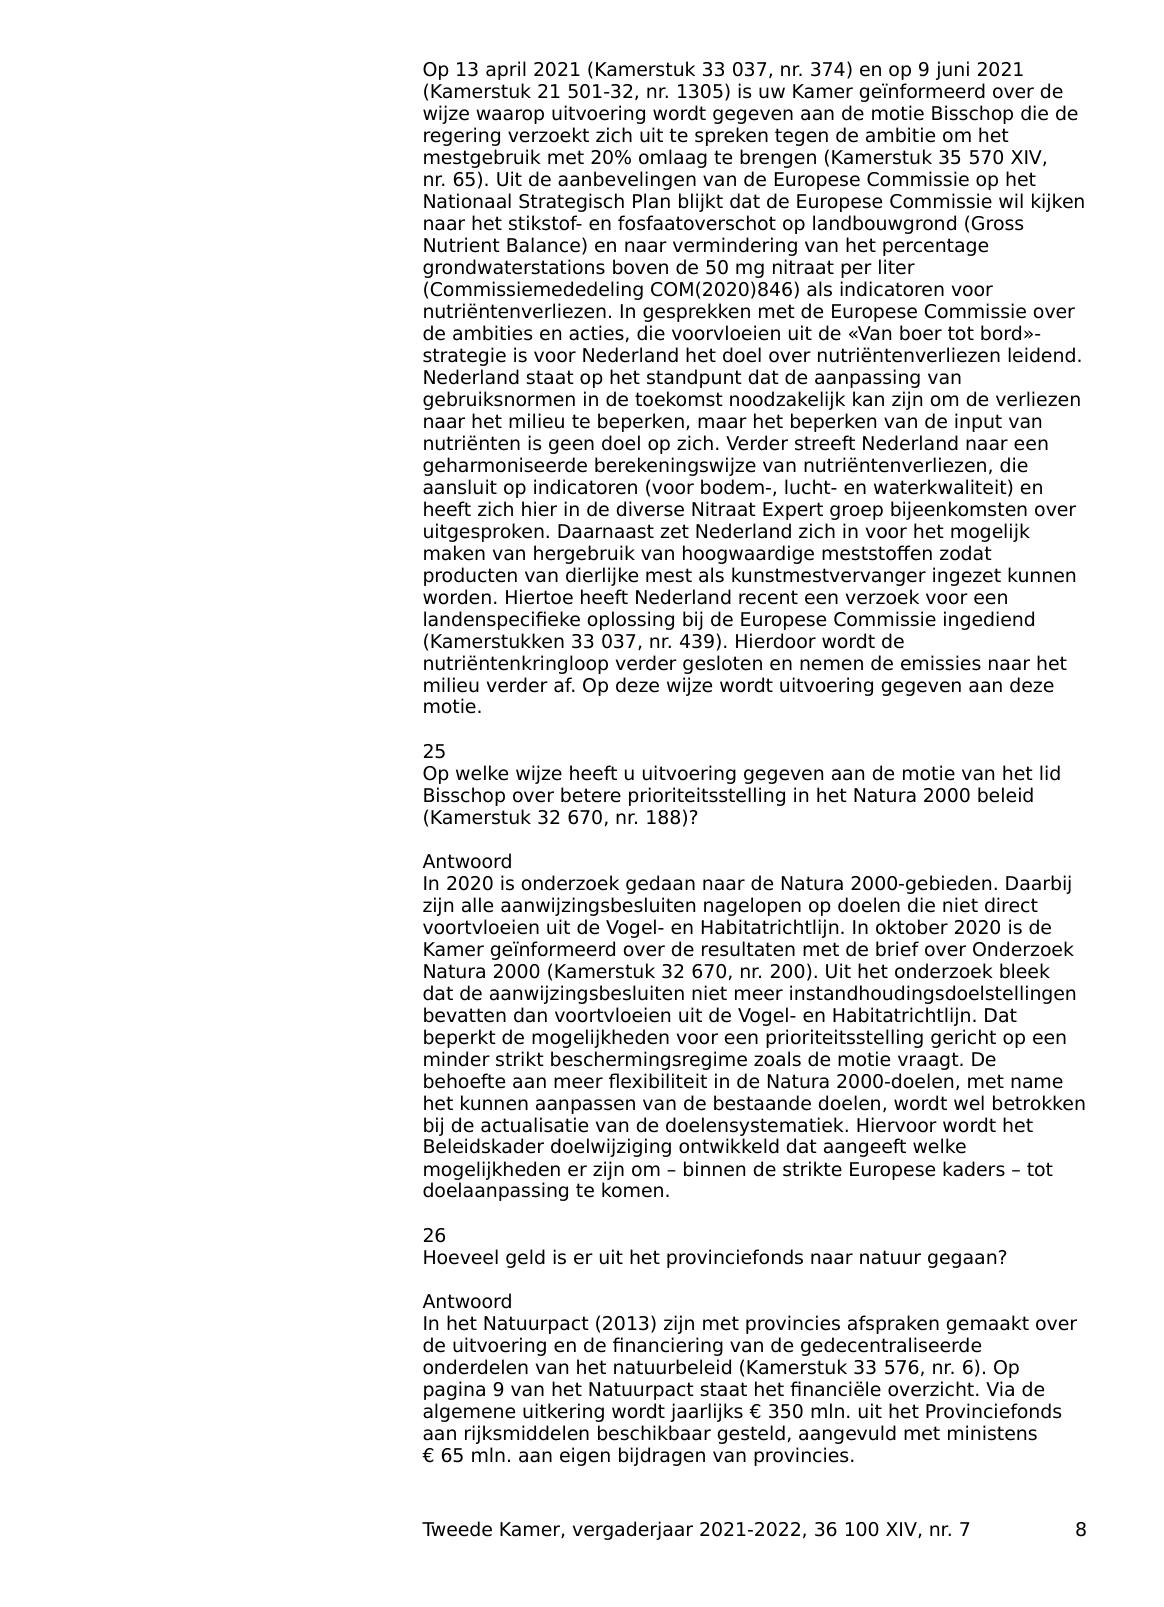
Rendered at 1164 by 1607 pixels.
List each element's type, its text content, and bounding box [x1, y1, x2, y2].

text Hoeveel geld is er uit het provinciefonds naar natuur gegaan? [422, 1247, 1087, 1268]
text Antwoord [422, 851, 1087, 873]
text 26 [422, 1224, 1087, 1247]
text 25 [422, 741, 1087, 763]
text Op welke wijze heeft u uitvoering gegeven aan de motie van het lid Bisschop over betere prioriteitsstelling in het Natura 2000 beleid (Kamerstuk 32 670, nr. 188)? [422, 763, 1087, 828]
text In het Natuurpact (2013) zijn met provincies afspraken gemaakt over de uitvoering en de financiering van de gedecentraliseerde onderdelen van het natuurbeleid (Kamerstuk 33 576, nr. 6). Op pagina 9 van het Natuurpact staat het financiële overzicht. Via de algemene uitkering wordt jaarlijks € 350 mln. uit het Provinciefonds aan rijksmiddelen beschikbaar gesteld, aangevuld met ministens € 65 mln. aan eigen bijdragen van provincies. [422, 1313, 1087, 1467]
text Op 13 april 2021 (Kamerstuk 33 037, nr. 374) en op 9 juni 2021 (Kamerstuk 21 501-32, nr. 1305) is uw Kamer geïnformeerd over de wijze waarop uitvoering wordt gegeven aan de motie Bisschop die de regering verzoekt zich uit te spreken tegen de ambitie om het mestgebruik met 20% omlaag te brengen (Kamerstuk 35 570 XIV, nr. 65). Uit de aanbevelingen van de Europese Commissie op het Nationaal Strategisch Plan blijkt dat de Europese Commissie wil kijken naar het stikstof- en fosfaatoverschot op landbouwgrond (Gross Nutrient Balance) en naar vermindering van het percentage grondwaterstations boven de 50 mg nitraat per liter (Commissiemededeling COM(2020)846) als indicatoren voor nutriëntenverliezen. In gesprekken met de Europese Commissie over de ambities en acties, die voorvloeien uit de «Van boer tot bord»-strategie is voor Nederland het doel over nutriëntenverliezen leidend. Nederland staat op het standpunt dat de aanpassing van gebruiksnormen in de toekomst noodzakelijk kan zijn om de verliezen naar het milieu te beperken, maar het beperken van de input van nutriënten is geen doel op zich. Verder streeft Nederland naar een geharmoniseerde berekeningswijze van nutriëntenverliezen, die aansluit op indicatoren (voor bodem-, lucht- en waterkwaliteit) en heeft zich hier in de diverse Nitraat Expert groep bijeenkomsten over uitgesproken. Daarnaast zet Nederland zich in voor het mogelijk maken van hergebruik van hoogwaardige meststoffen zodat producten van dierlijke mest als kunstmestvervanger ingezet kunnen worden. Hiertoe heeft Nederland recent een verzoek voor een landenspecifieke oplossing bij de Europese Commissie ingediend (Kamerstukken 33 037, nr. 439). Hierdoor wordt de nutriëntenkringloop verder gesloten en nemen de emissies naar het milieu verder af. Op deze wijze wordt uitvoering gegeven aan deze motie. [422, 59, 1087, 718]
text In 2020 is onderzoek gedaan naar de Natura 2000-gebieden. Daarbij zijn alle aanwijzingsbesluiten nagelopen op doelen die niet direct voortvloeien uit de Vogel- en Habitatrichtlijn. In oktober 2020 is de Kamer geïnformeerd over de resultaten met de brief over Onderzoek Natura 2000 (Kamerstuk 32 670, nr. 200). Uit het onderzoek bleek dat de aanwijzingsbesluiten niet meer instandhoudingsdoelstellingen bevatten dan voortvloeien uit de Vogel- en Habitatrichtlijn. Dat beperkt de mogelijkheden voor een prioriteitsstelling gericht op een minder strikt beschermingsregime zoals de motie vraagt. De behoefte aan meer flexibiliteit in de Natura 2000-doelen, met name het kunnen aanpassen van de bestaande doelen, wordt wel betrokken bij de actualisatie van de doelensystematiek. Hiervoor wordt het Beleidskader doelwijziging ontwikkeld dat aangeeft welke mogelijkheden er zijn om – binnen de strikte Europese kaders – tot doelaanpassing te komen. [422, 873, 1087, 1202]
text Antwoord [422, 1291, 1087, 1313]
